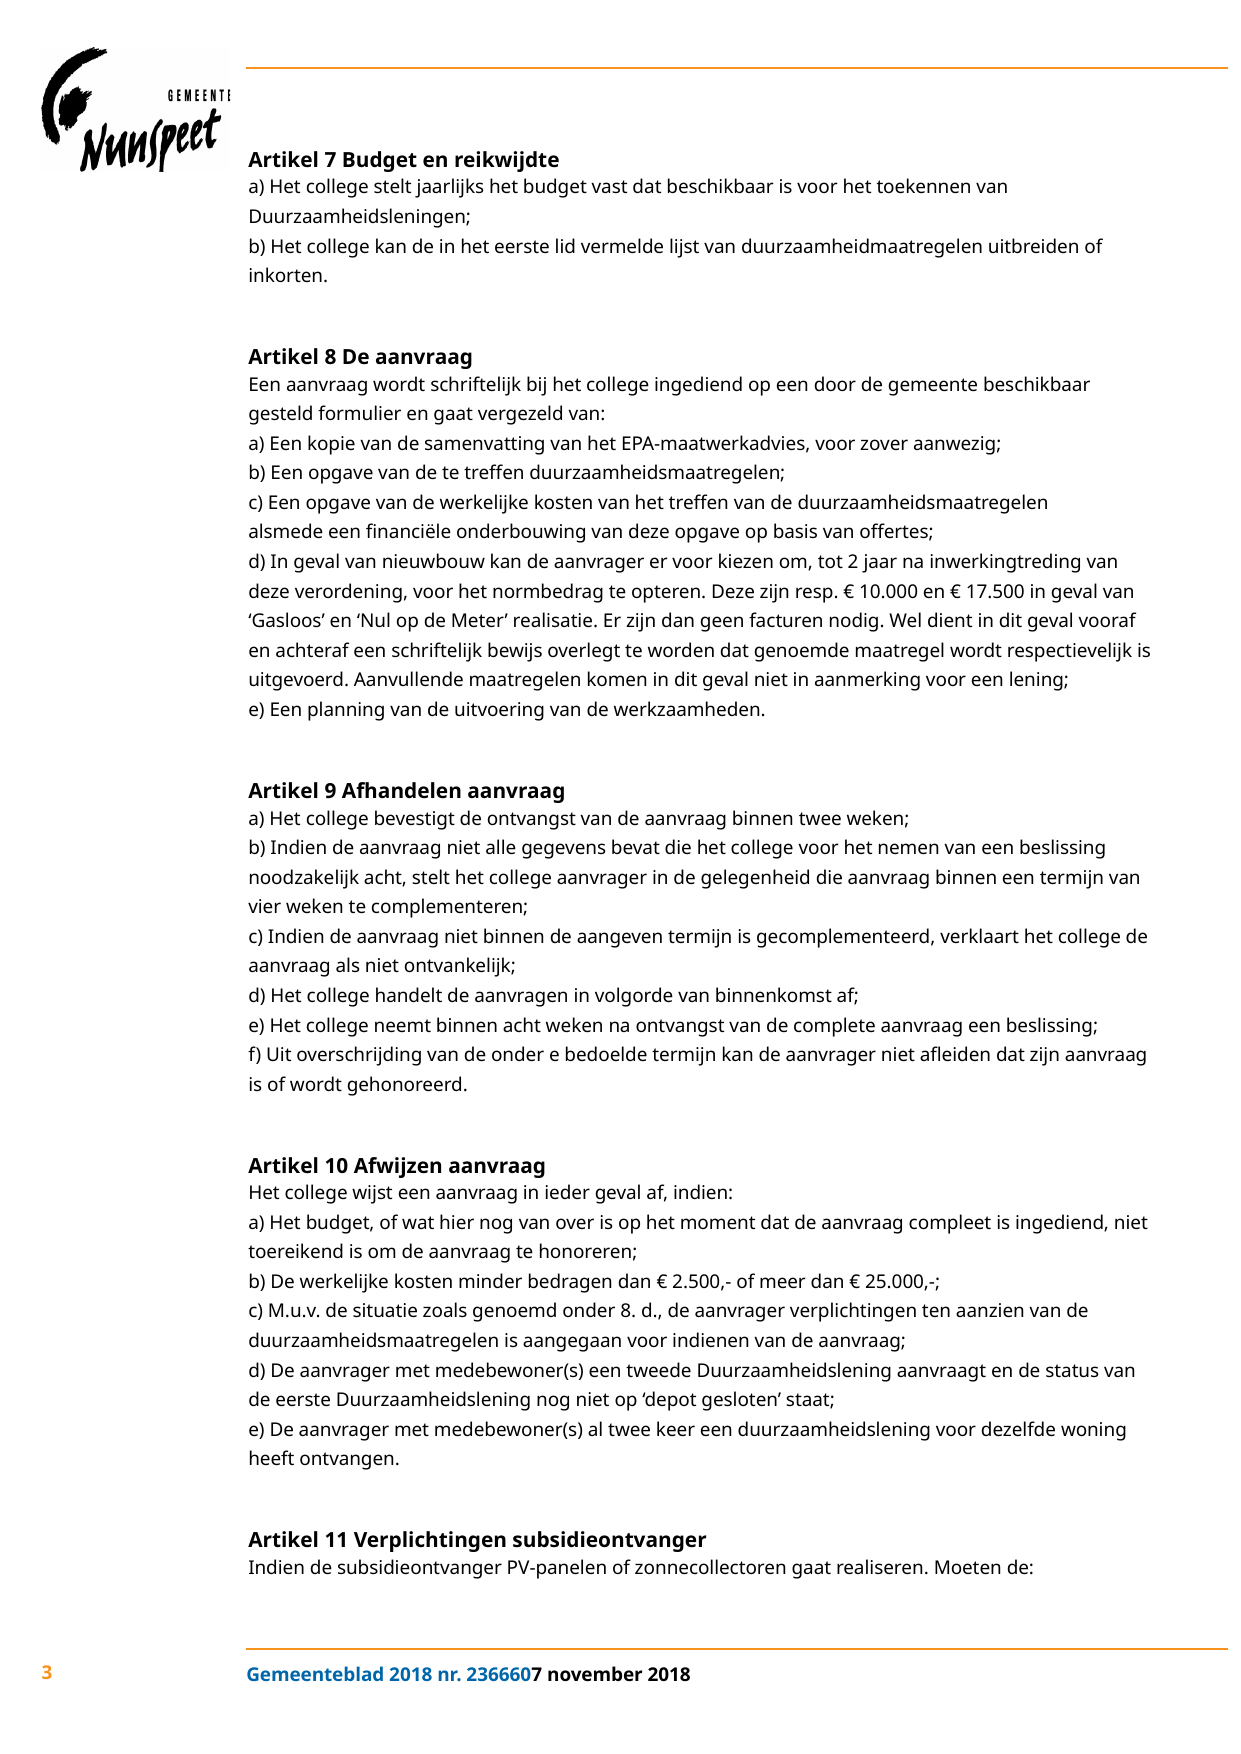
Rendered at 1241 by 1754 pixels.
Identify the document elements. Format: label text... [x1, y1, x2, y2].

text e) Een planning van de uitvoering van de werkzaamheden. [248, 696, 1152, 722]
text d) De aanvrager met medebewoner(s) een tweede Duurzaamheidslening aanvraagt en de status van de eerste Duurzaamheidslening nog niet op ‘depot gesloten’ staat; [248, 1357, 1152, 1412]
text b) Het college kan de in het eerste lid vermelde lijst van duurzaamheidmaatregelen uitbreiden of inkorten. [248, 233, 1152, 288]
picture [41, 47, 231, 172]
text c) Een opgave van de werkelijke kosten van het treffen van de duurzaamheidsmaatregelen [248, 489, 1152, 515]
text c) Indien de aanvraag niet binnen de aangeven termijn is gecomplementeerd, verklaart het college de aanvraag als niet ontvankelijk; [248, 923, 1152, 978]
text Artikel 7 Budget en reikwijdte [248, 145, 1152, 174]
text Artikel 9 Afhandelen aanvraag [248, 776, 1152, 805]
text b) De werkelijke kosten minder bedragen dan € 2.500,- of meer dan € 25.000,-; [248, 1268, 1152, 1294]
text c) M.u.v. de situatie zoals genoemd onder 8. d., de aanvrager verplichtingen ten aanzien van de duurzaamheidsmaatregelen is aangegaan voor indienen van de aanvraag; [248, 1298, 1152, 1353]
text Artikel 11 Verplichtingen subsidieontvanger [248, 1526, 1152, 1554]
text Een aanvraag wordt schriftelijk bij het college ingediend op een door de gemeente beschikbaar gesteld formulier en gaat vergezeld van: [248, 371, 1152, 426]
text Artikel 8 De aanvraag [248, 342, 1152, 371]
text e) De aanvrager met medebewoner(s) al twee keer een duurzaamheidslening voor dezelfde woning heeft ontvangen. [248, 1416, 1152, 1471]
text f) Uit overschrijding van de onder e bedoelde termijn kan de aanvrager niet afleiden dat zijn aanvraag is of wordt gehonoreerd. [248, 1041, 1152, 1097]
text d) Het college handelt de aanvragen in volgorde van binnenkomst af; [248, 982, 1152, 1008]
text a) Een kopie van de samenvatting van het EPA-maatwerkadvies, voor zover aanwezig; [248, 430, 1152, 456]
text a) Het college bevestigt de ontvangst van de aanvraag binnen twee weken; [248, 805, 1152, 830]
text Artikel 10 Afwijzen aanvraag [248, 1151, 1152, 1179]
text b) Indien de aanvraag niet alle gegevens bevat die het college voor het nemen van een beslissing noodzakelijk acht, stelt het college aanvrager in de gelegenheid die aanvraag binnen een termijn van vier weken te complementeren; [248, 834, 1152, 919]
text d) In geval van nieuwbouw kan de aanvrager er voor kiezen om, tot 2 jaar na inwerkingtreding van deze verordening, voor het normbedrag te opteren. Deze zijn resp. € 10.000 en € 17.500 in geval van ‘Gasloos’ en ‘Nul op de Meter’ realisatie. Er zijn dan geen facturen nodig. Wel dient in dit geval vooraf en achteraf een schriftelijk bewijs overlegt te worden dat genoemde maatregel wordt respectievelijk is uitgevoerd. Aanvullende maatregelen komen in dit geval niet in aanmerking voor een lening; [248, 548, 1152, 692]
text a) Het college stelt jaarlijks het budget vast dat beschikbaar is voor het toekennen van Duurzaamheidsleningen; [248, 174, 1152, 229]
text e) Het college neemt binnen acht weken na ontvangst van de complete aanvraag een beslissing; [248, 1012, 1152, 1037]
text Indien de subsidieontvanger PV-panelen of zonnecollectoren gaat realiseren. Moeten de: [248, 1554, 1152, 1580]
text a) Het budget, of wat hier nog van over is op het moment dat de aanvraag compleet is ingediend, niet toereikend is om de aanvraag te honoreren; [248, 1209, 1152, 1264]
text b) Een opgave van de te treffen duurzaamheidsmaatregelen; [248, 459, 1152, 485]
text alsmede een financiële onderbouwing van deze opgave op basis van offertes; [248, 519, 1152, 544]
text Het college wijst een aanvraag in ieder geval af, indien: [248, 1179, 1152, 1205]
